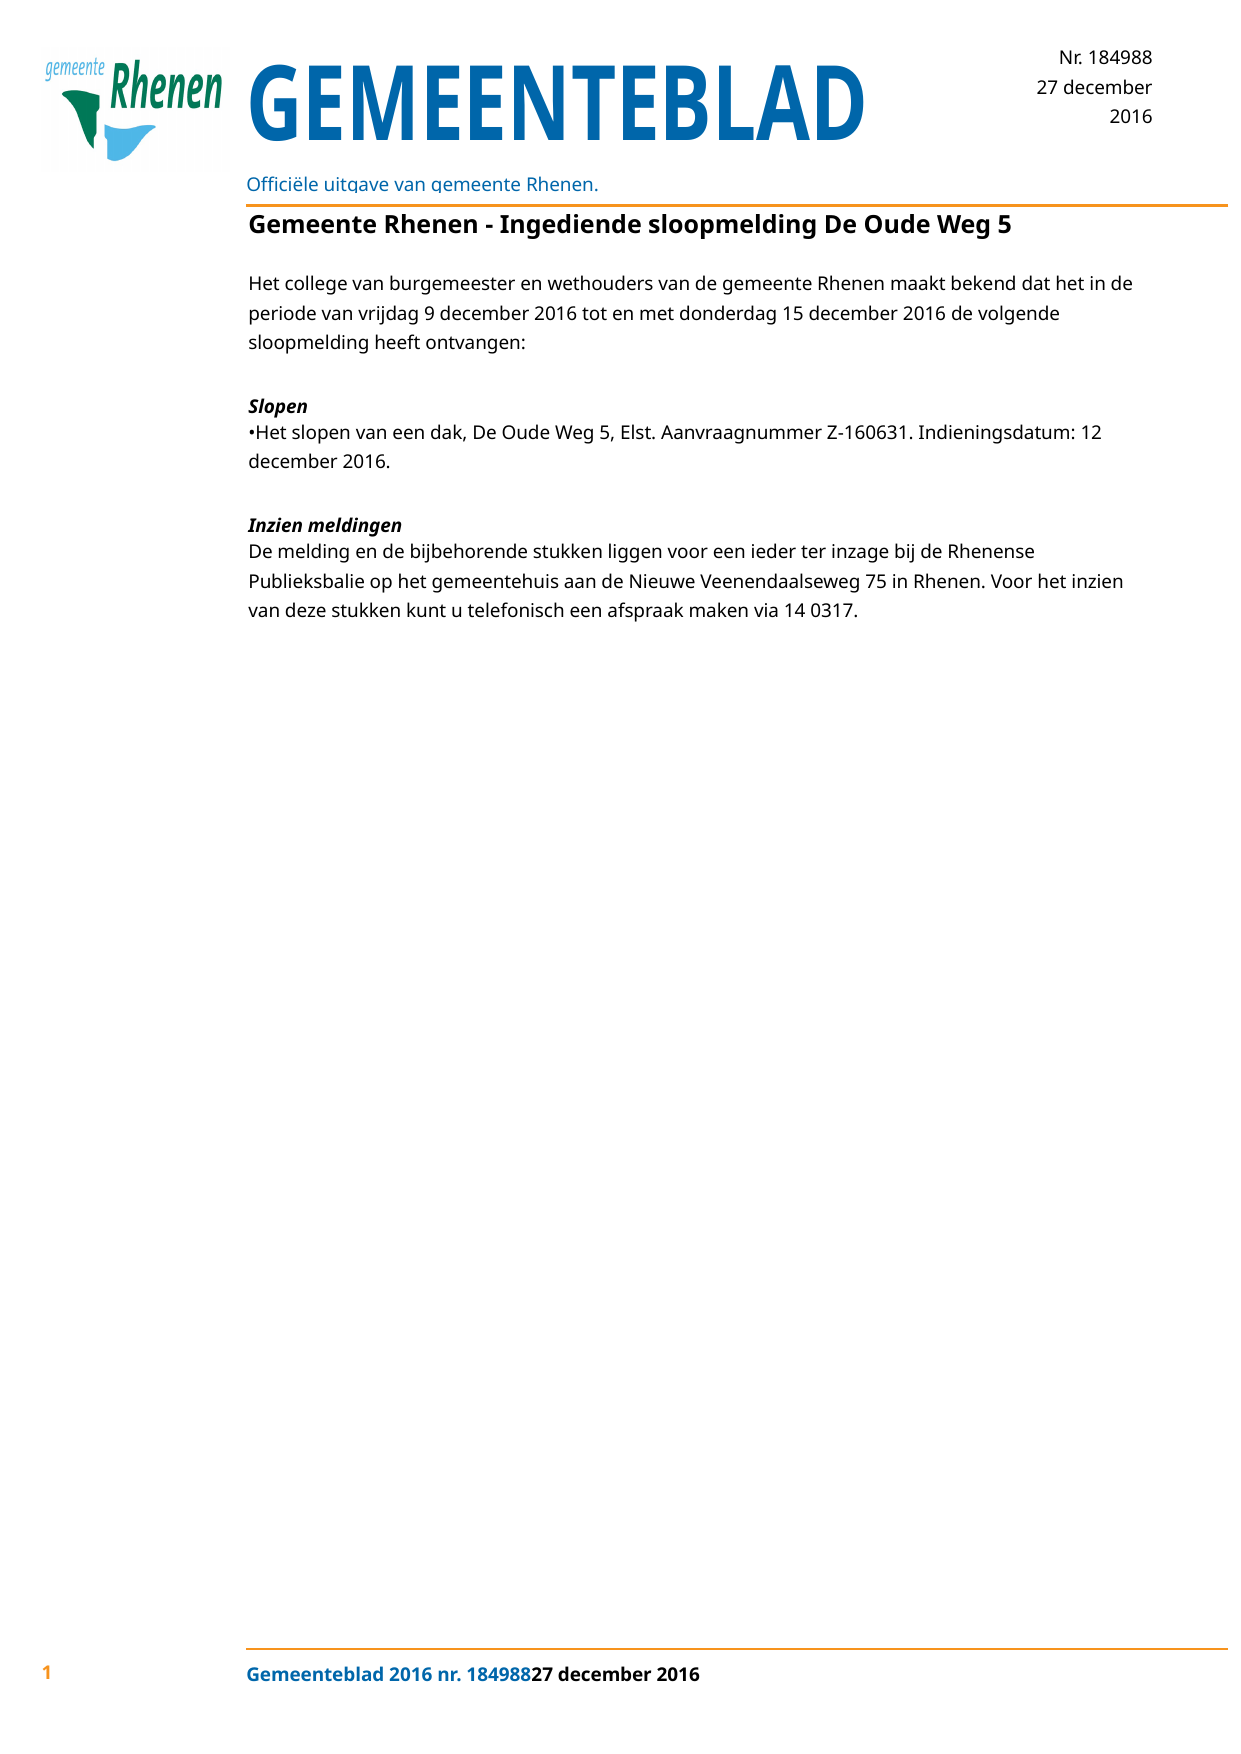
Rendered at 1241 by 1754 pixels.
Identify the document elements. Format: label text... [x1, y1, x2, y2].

text Gemeente Rhenen - Ingediende sloopmelding De Oude Weg 5 [248, 207, 1152, 241]
text •Het slopen van een dak, De Oude Weg 5, Elst. Aanvraagnummer Z-160631. Indieningsdatum: 12 december 2016. [248, 419, 1152, 474]
text De melding en de bijbehorende stukken liggen voor een ieder ter inzage bij de Rhenense Publieksbalie op het gemeentehuis aan de Nieuwe Veenendaalseweg 75 in Rhenen. Voor het inzien van deze stukken kunt u telefonisch een afspraak maken via 14 0317. [248, 538, 1152, 623]
text Slopen [248, 393, 1152, 419]
text Inzien meldingen [248, 513, 1152, 538]
picture [41, 47, 231, 172]
text Het college van burgemeester en wethouders van de gemeente Rhenen maakt bekend dat het in de periode van vrijdag 9 december 2016 tot en met donderdag 15 december 2016 de volgende sloopmelding heeft ontvangen: [248, 270, 1152, 355]
